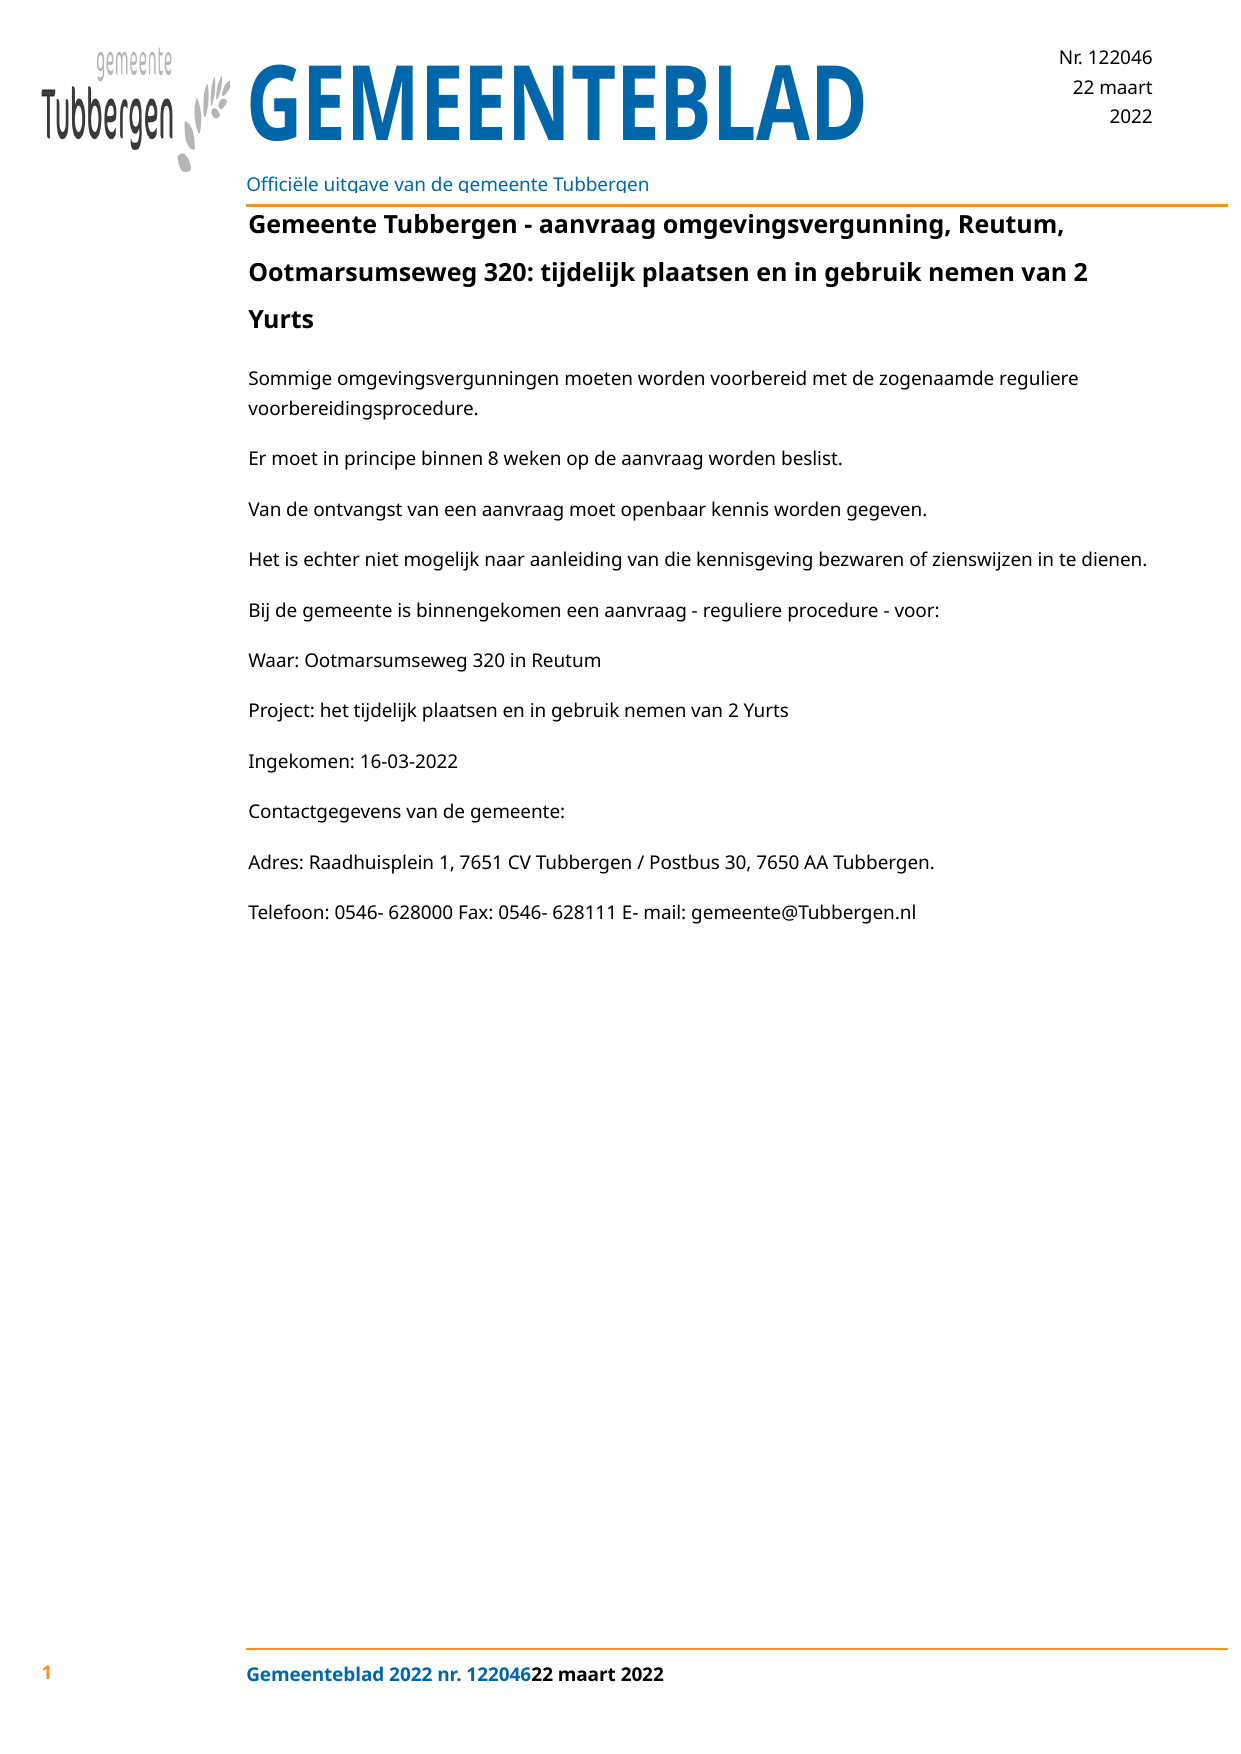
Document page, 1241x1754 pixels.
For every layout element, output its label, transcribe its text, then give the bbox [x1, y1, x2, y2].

text Het is echter niet mogelijk naar aanleiding van die kennisgeving bezwaren of zienswijzen in te dienen. [248, 546, 1152, 572]
text Project: het tijdelijk plaatsen en in gebruik nemen van 2 Yurts [248, 698, 1152, 723]
text Bij de gemeente is binnengekomen een aanvraag - reguliere procedure - voor: [248, 597, 1152, 622]
text Van de ontvangst van een aanvraag moet openbaar kennis worden gegeven. [248, 496, 1152, 522]
text Er moet in principe binnen 8 weken op de aanvraag worden beslist. [248, 446, 1152, 471]
text Telefoon: 0546- 628000 Fax: 0546- 628111 E- mail: gemeente@Tubbergen.nl [248, 899, 1152, 925]
text Contactgegevens van de gemeente: [248, 798, 1152, 824]
picture [41, 47, 231, 172]
text Ingekomen: 16-03-2022 [248, 748, 1152, 774]
text Gemeente Tubbergen - aanvraag omgevingsvergunning, Reutum, Ootmarsumseweg 320: tijdelijk plaatsen en in gebruik nemen van 2 Yurts [248, 207, 1152, 336]
text Sommige omgevingsvergunningen moeten worden voorbereid met de zogenaamde reguliere voorbereidingsprocedure. [248, 366, 1152, 421]
text Waar: Ootmarsumseweg 320 in Reutum [248, 647, 1152, 673]
text Adres: Raadhuisplein 1, 7651 CV Tubbergen / Postbus 30, 7650 AA Tubbergen. [248, 849, 1152, 874]
